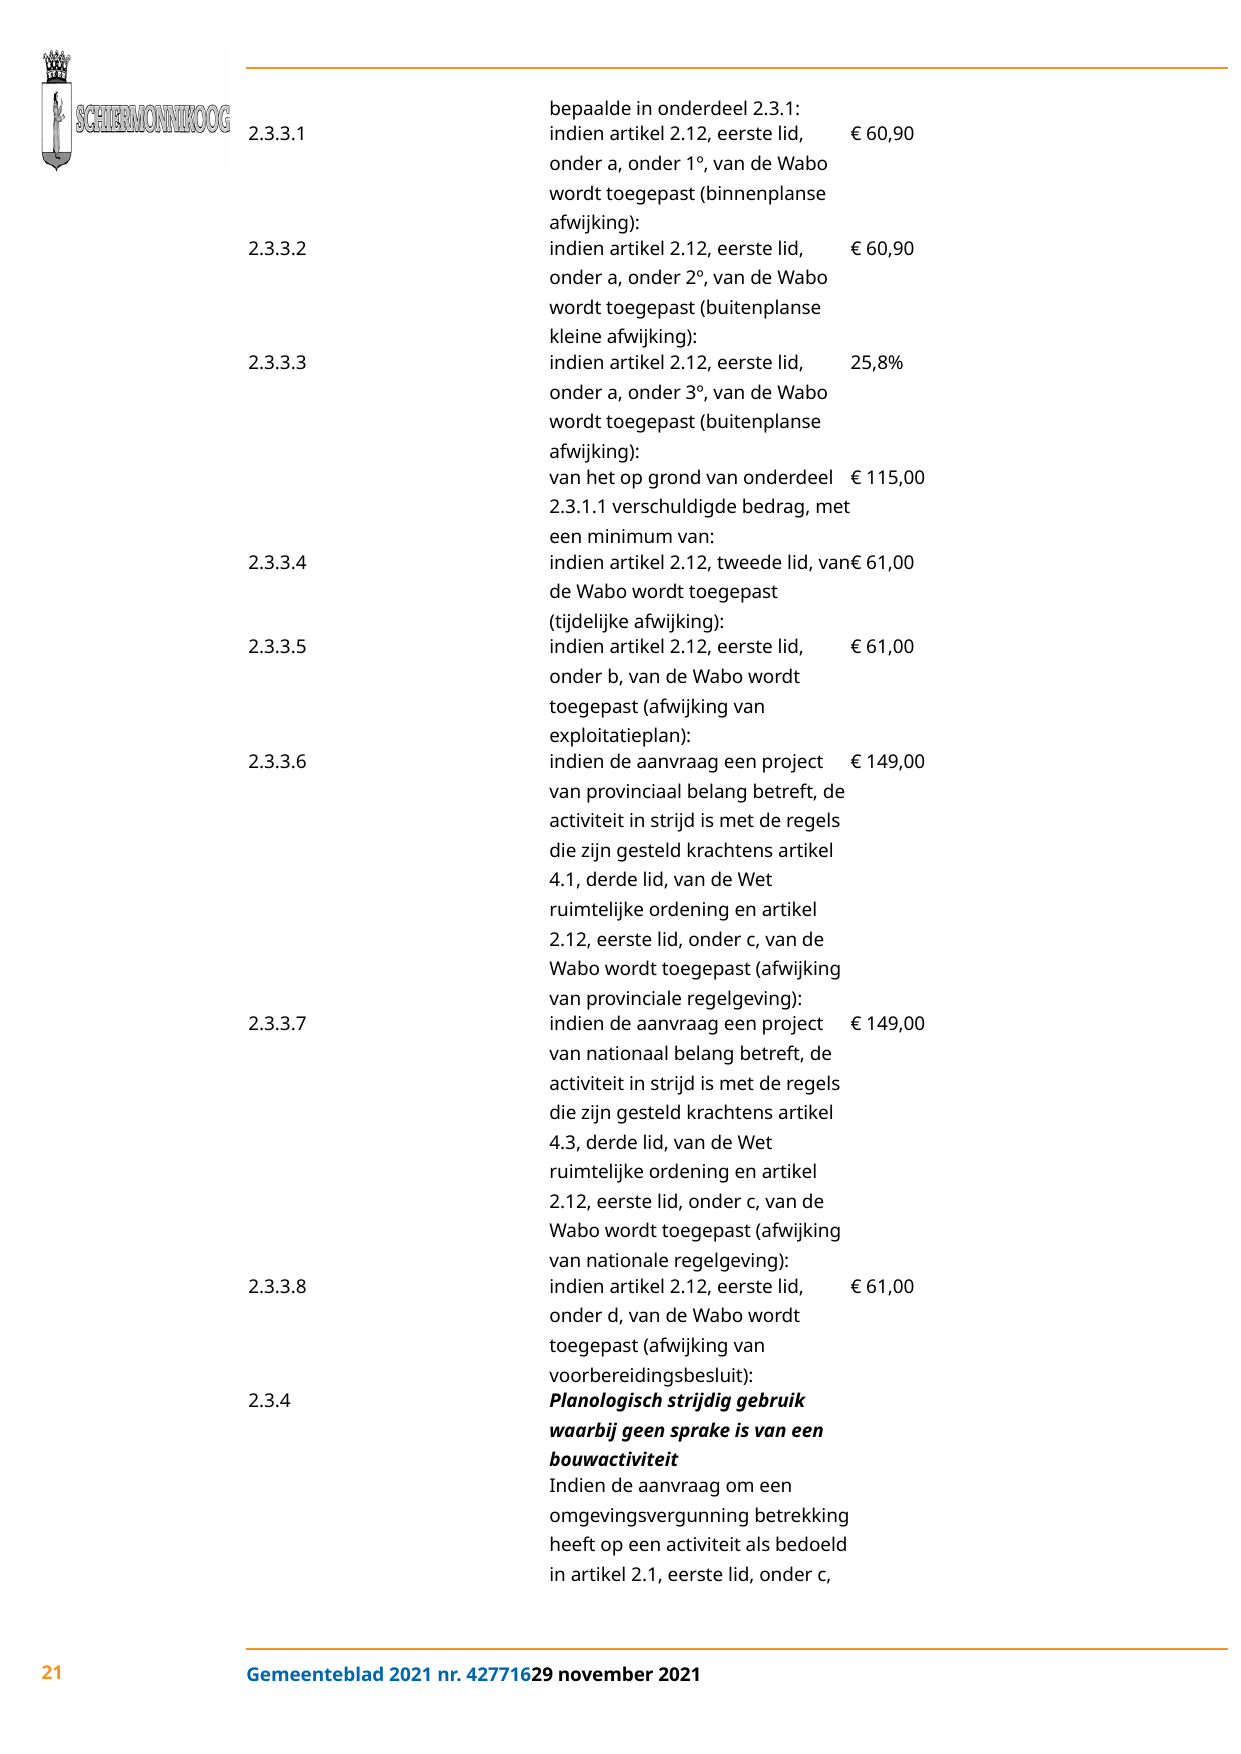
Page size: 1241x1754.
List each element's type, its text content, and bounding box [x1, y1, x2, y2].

table_cell indien artikel 2.12, eerste lid, onder b, van de Wabo wordt toegepast (afwijking van exploitatieplan): [549, 634, 850, 748]
table_cell € 60,90 [850, 235, 1152, 349]
table_cell € 61,00 [850, 549, 1152, 634]
table_cell indien artikel 2.12, eerste lid, onder d, van de Wabo wordt toegepast (afwijking van voorbereidingsbesluit): [549, 1273, 850, 1387]
table_cell indien artikel 2.12, tweede lid, van de Wabo wordt toegepast (tijdelijke afwijking): [549, 549, 850, 634]
table_cell 25,8% [850, 350, 1152, 464]
table_cell 2.3.3.1 [248, 121, 549, 235]
table_cell indien de aanvraag een project van provinciaal belang betreft, de activiteit in strijd is met de regels die zijn gesteld krachtens artikel 4.1, derde lid, van de Wet ruimtelijke ordening en artikel 2.12, eerste lid, onder c, van de Wabo wordt toegepast (afwijking van provinciale regelgeving): [549, 748, 850, 1011]
picture [41, 47, 231, 172]
table_cell 2.3.4 [248, 1388, 549, 1472]
table_cell [248, 95, 549, 121]
table_cell [850, 95, 1152, 121]
table_cell indien artikel 2.12, eerste lid, onder a, onder 3º, van de Wabo wordt toegepast (buitenplanse afwijking): [549, 350, 850, 464]
table_cell € 61,00 [850, 1273, 1152, 1387]
table_cell Planologisch strijdig gebruik waarbij geen sprake is van een bouwactiviteit [549, 1388, 850, 1472]
table_cell 2.3.3.4 [248, 549, 549, 634]
table_cell indien de aanvraag een project van nationaal belang betreft, de activiteit in strijd is met de regels die zijn gesteld krachtens artikel 4.3, derde lid, van de Wet ruimtelijke ordening en artikel 2.12, eerste lid, onder c, van de Wabo wordt toegepast (afwijking van nationale regelgeving): [549, 1011, 850, 1273]
table_cell van het op grond van onderdeel 2.3.1.1 verschuldigde bedrag, met een minimum van: [549, 464, 850, 549]
table_cell indien artikel 2.12, eerste lid, onder a, onder 2º, van de Wabo wordt toegepast (buitenplanse kleine afwijking): [549, 235, 850, 349]
table_cell € 149,00 [850, 748, 1152, 1011]
table_cell € 115,00 [850, 464, 1152, 549]
table_cell [850, 1388, 1152, 1472]
table_cell bepaalde in onderdeel 2.3.1: [549, 95, 850, 121]
table_cell € 60,90 [850, 121, 1152, 235]
table_cell 2.3.3.3 [248, 350, 549, 549]
table_cell [248, 1473, 549, 1587]
table_cell [850, 1473, 1152, 1587]
table_cell 2.3.3.5 [248, 634, 549, 748]
table_cell € 61,00 [850, 634, 1152, 748]
table_cell € 149,00 [850, 1011, 1152, 1273]
table_cell indien artikel 2.12, eerste lid, onder a, onder 1º, van de Wabo wordt toegepast (binnenplanse afwijking): [549, 121, 850, 235]
table_cell 2.3.3.8 [248, 1273, 549, 1387]
table_cell Indien de aanvraag om een omgevingsvergunning betrekking heeft op een activiteit als bedoeld in artikel 2.1, eerste lid, onder c, [549, 1473, 850, 1587]
table_cell 2.3.3.2 [248, 235, 549, 349]
table_cell 2.3.3.7 [248, 1011, 549, 1273]
table_cell 2.3.3.6 [248, 748, 549, 1011]
